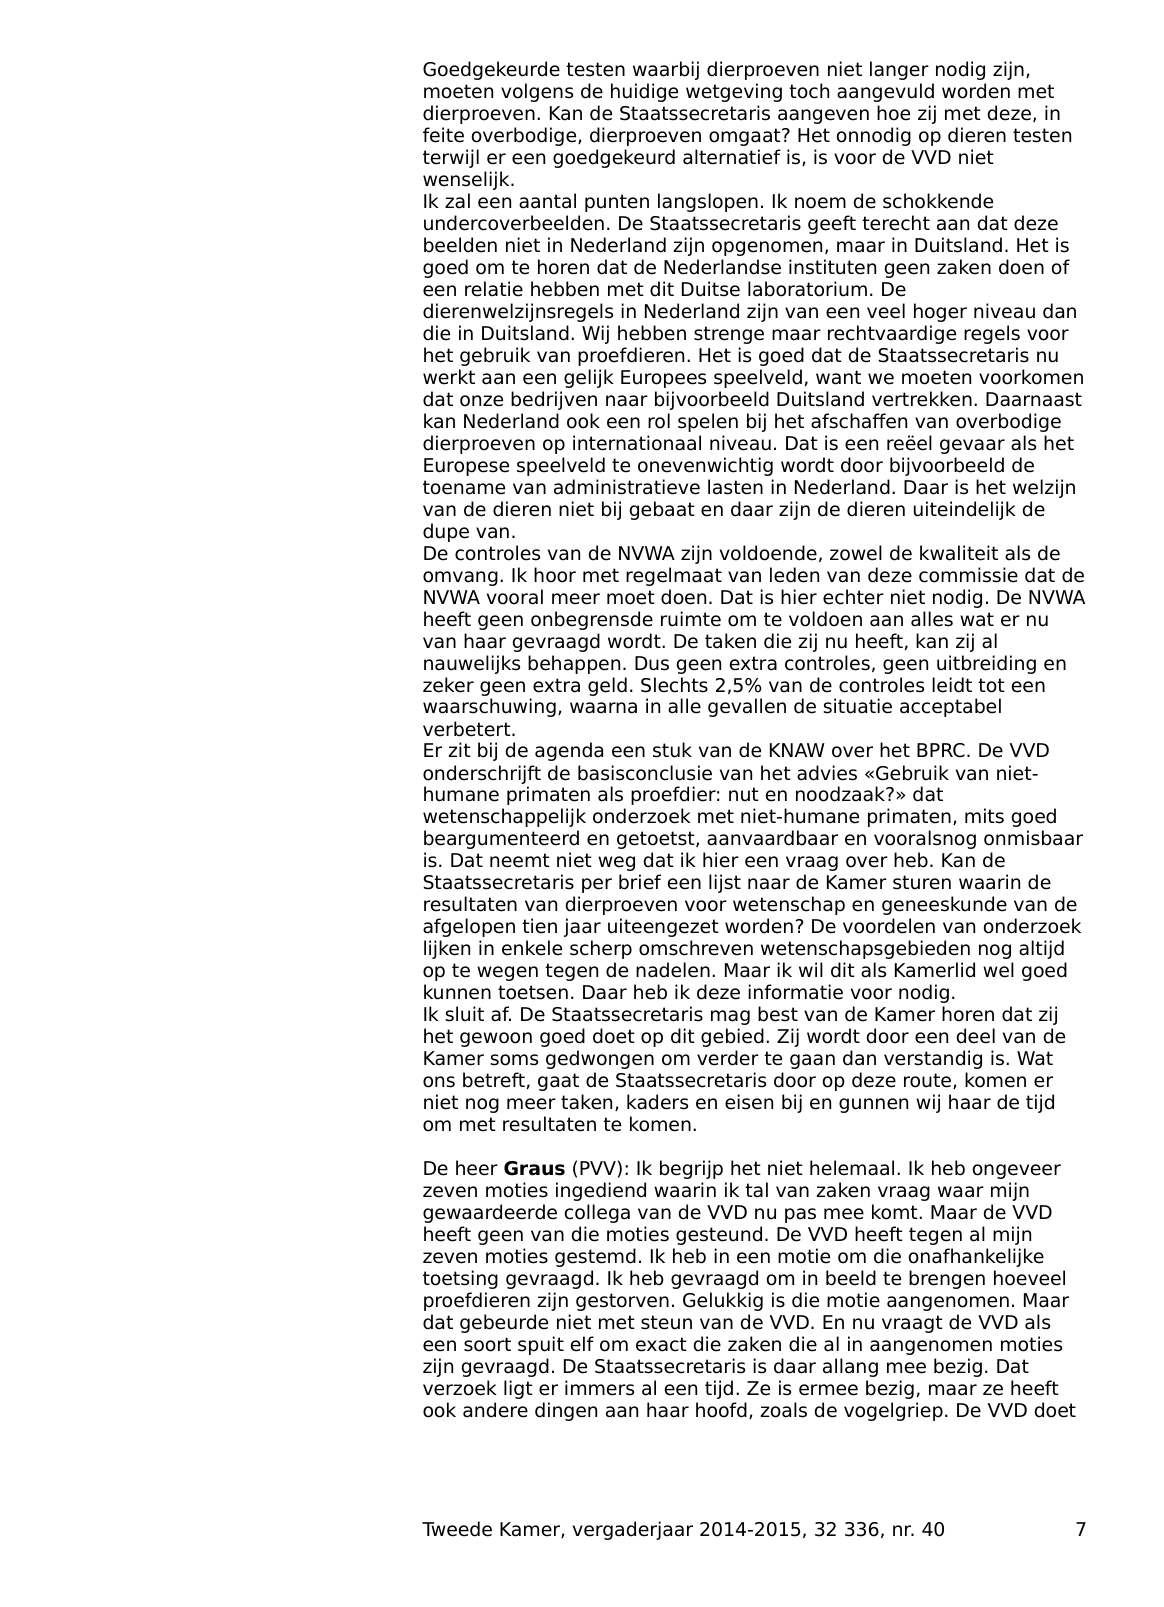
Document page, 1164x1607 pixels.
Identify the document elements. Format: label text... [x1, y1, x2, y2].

text Goedgekeurde testen waarbij dierproeven niet langer nodig zijn, moeten volgens de huidige wetgeving toch aangevuld worden met dierproeven. Kan de Staatssecretaris aangeven hoe zij met deze, in feite overbodige, dierproeven omgaat? Het onnodig op dieren testen terwijl er een goedgekeurd alternatief is, is voor de VVD niet wenselijk. [422, 59, 1087, 191]
text Er zit bij de agenda een stuk van de KNAW over het BPRC. De VVD onderschrijft de basisconclusie van het advies «Gebruik van niet-humane primaten als proefdier: nut en noodzaak?» dat wetenschappelijk onderzoek met niet-humane primaten, mits goed beargumenteerd en getoetst, aanvaardbaar en vooralsnog onmisbaar is. Dat neemt niet weg dat ik hier een vraag over heb. Kan de Staatssecretaris per brief een lijst naar de Kamer sturen waarin de resultaten van dierproeven voor wetenschap en geneeskunde van de afgelopen tien jaar uiteengezet worden? De voordelen van onderzoek lijken in enkele scherp omschreven wetenschapsgebieden nog altijd op te wegen tegen de nadelen. Maar ik wil dit als Kamerlid wel goed kunnen toetsen. Daar heb ik deze informatie voor nodig. [422, 740, 1087, 1004]
text Ik zal een aantal punten langslopen. Ik noem de schokkende undercoverbeelden. De Staatssecretaris geeft terecht aan dat deze beelden niet in Nederland zijn opgenomen, maar in Duitsland. Het is goed om te horen dat de Nederlandse instituten geen zaken doen of een relatie hebben met dit Duitse laboratorium. De dierenwelzijnsregels in Nederland zijn van een veel hoger niveau dan die in Duitsland. Wij hebben strenge maar rechtvaardige regels voor het gebruik van proefdieren. Het is goed dat de Staatssecretaris nu werkt aan een gelijk Europees speelveld, want we moeten voorkomen dat onze bedrijven naar bijvoorbeeld Duitsland vertrekken. Daarnaast kan Nederland ook een rol spelen bij het afschaffen van overbodige dierproeven op internationaal niveau. Dat is een reëel gevaar als het Europese speelveld te onevenwichtig wordt door bijvoorbeeld de toename van administratieve lasten in Nederland. Daar is het welzijn van de dieren niet bij gebaat en daar zijn de dieren uiteindelijk de dupe van. [422, 191, 1087, 543]
text De heer Graus (PVV): Ik begrijp het niet helemaal. Ik heb ongeveer zeven moties ingediend waarin ik tal van zaken vraag waar mijn gewaardeerde collega van de VVD nu pas mee komt. Maar de VVD heeft geen van die moties gesteund. De VVD heeft tegen al mijn zeven moties gestemd. Ik heb in een motie om die onafhankelijke toetsing gevraagd. Ik heb gevraagd om in beeld te brengen hoeveel proefdieren zijn gestorven. Gelukkig is die motie aangenomen. Maar dat gebeurde niet met steun van de VVD. En nu vraagt de VVD als een soort spuit elf om exact die zaken die al in aangenomen moties zijn gevraagd. De Staatssecretaris is daar allang mee bezig. Dat verzoek ligt er immers al een tijd. Ze is ermee bezig, maar ze heeft ook andere dingen aan haar hoofd, zoals de vogelgriep. De VVD doet [422, 1158, 1087, 1422]
text Ik sluit af. De Staatssecretaris mag best van de Kamer horen dat zij het gewoon goed doet op dit gebied. Zij wordt door een deel van de Kamer soms gedwongen om verder te gaan dan verstandig is. Wat ons betreft, gaat de Staatssecretaris door op deze route, komen er niet nog meer taken, kaders en eisen bij en gunnen wij haar de tijd om met resultaten te komen. [422, 1004, 1087, 1136]
text De controles van de NVWA zijn voldoende, zowel de kwaliteit als de omvang. Ik hoor met regelmaat van leden van deze commissie dat de NVWA vooral meer moet doen. Dat is hier echter niet nodig. De NVWA heeft geen onbegrensde ruimte om te voldoen aan alles wat er nu van haar gevraagd wordt. De taken die zij nu heeft, kan zij al nauwelijks behappen. Dus geen extra controles, geen uitbreiding en zeker geen extra geld. Slechts 2,5% van de controles leidt tot een waarschuwing, waarna in alle gevallen de situatie acceptabel verbetert. [422, 543, 1087, 740]
